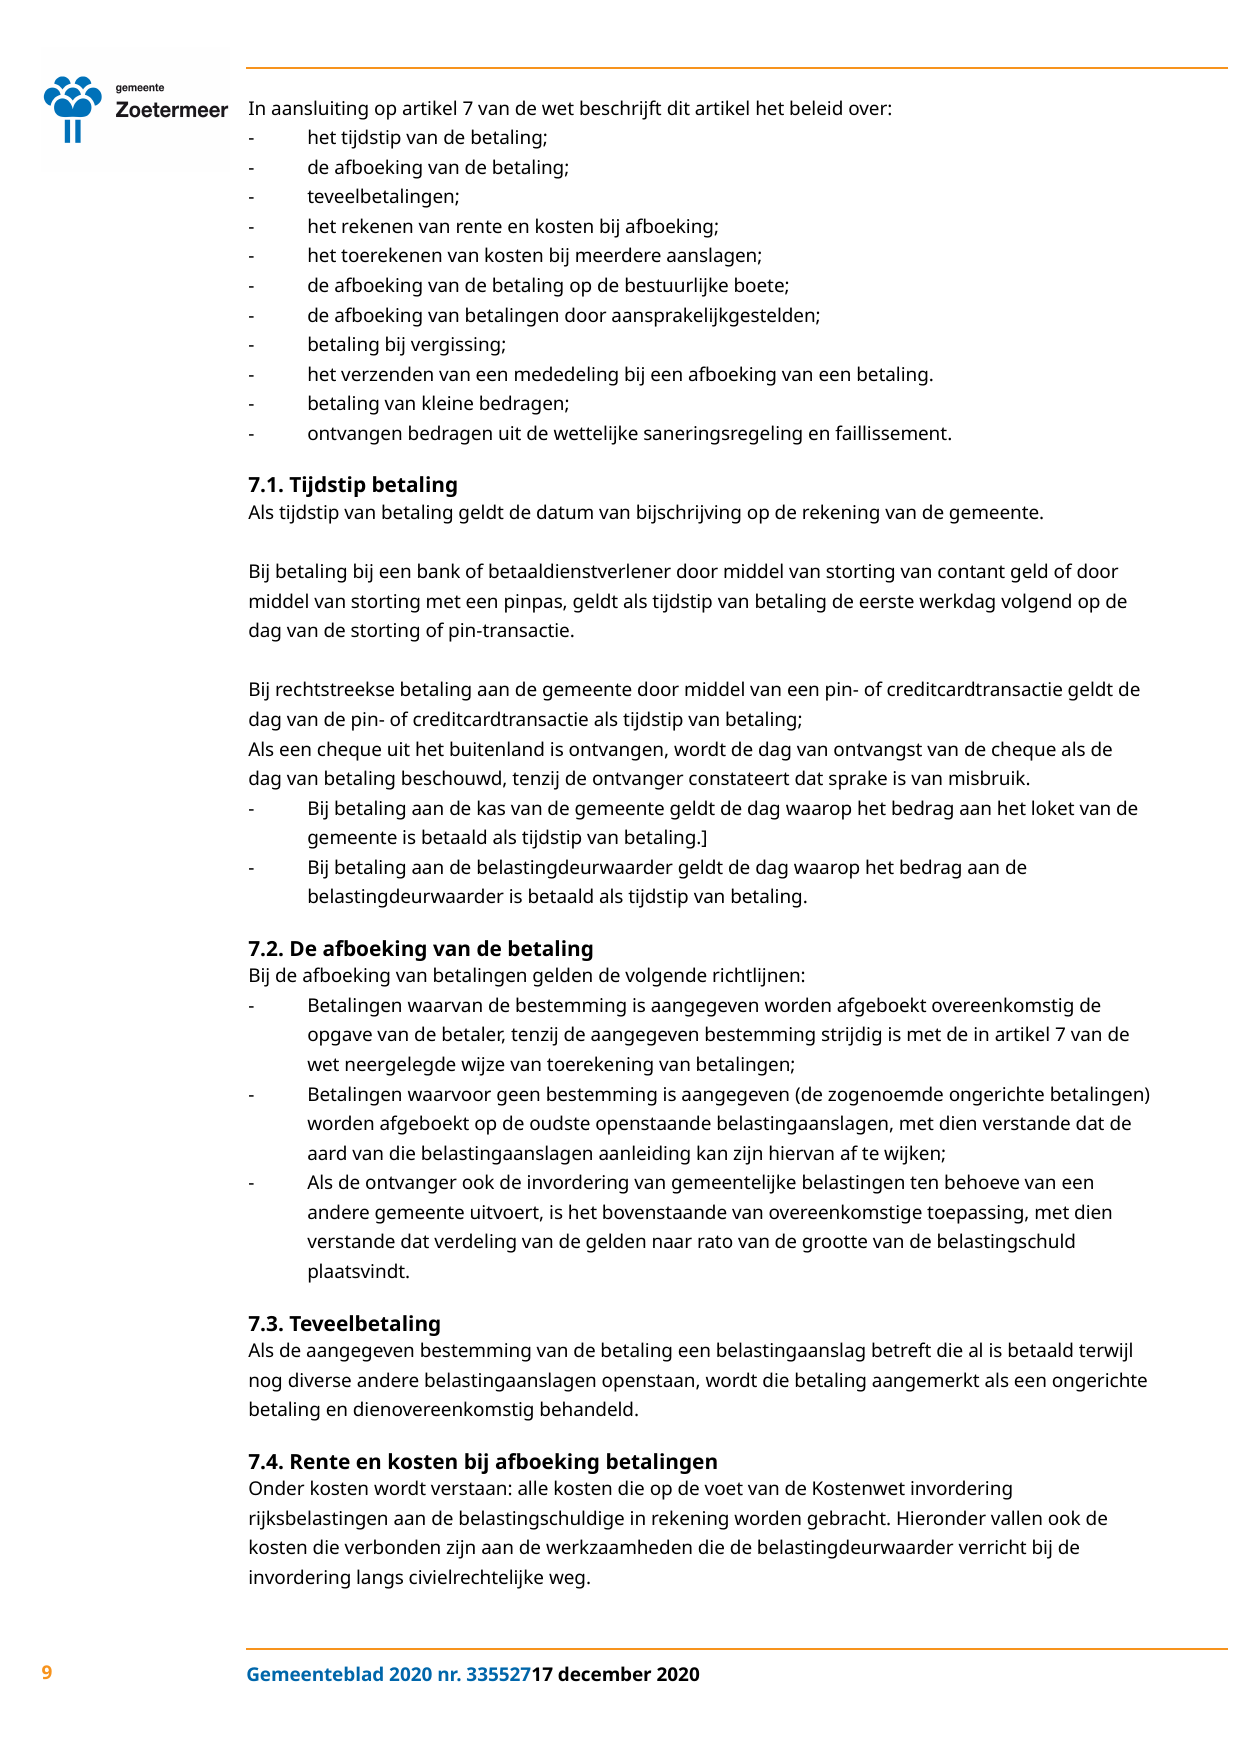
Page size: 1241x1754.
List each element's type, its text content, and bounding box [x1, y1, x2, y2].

list de afboeking van de betaling; [248, 154, 1152, 180]
list betaling van kleine bedragen; [248, 391, 1152, 416]
text 7.3. Teveelbetaling [248, 1309, 1152, 1337]
list Betalingen waarvoor geen bestemming is aangegeven (de zogenoemde ongerichte betalingen) worden afgeboekt op de oudste openstaande belastingaanslagen, met dien verstande dat de aard van die belastingaanslagen aanleiding kan zijn hiervan af te wijken; [248, 1081, 1152, 1166]
list Bij betaling aan de belastingdeurwaarder geldt de dag waarop het bedrag aan de belastingdeurwaarder is betaald als tijdstip van betaling. [248, 854, 1152, 909]
text Als een cheque uit het buitenland is ontvangen, wordt de dag van ontvangst van de cheque als de dag van betaling beschouwd, tenzij de ontvanger constateert dat sprake is van misbruik. [248, 736, 1152, 791]
list Als de ontvanger ook de invordering van gemeentelijke belastingen ten behoeve van een andere gemeente uitvoert, is het bovenstaande van overeenkomstige toepassing, met dien verstande dat verdeling van de gelden naar rato van de grootte van de belastingschuld plaatsvindt. [248, 1169, 1152, 1284]
text Bij betaling bij een bank of betaaldienstverlener door middel van storting van contant geld of door middel van storting met een pinpas, geldt als tijdstip van betaling de eerste werkdag volgend op de dag van de storting of pin-transactie. [248, 558, 1152, 643]
list het verzenden van een mededeling bij een afboeking van een betaling. [248, 361, 1152, 387]
list teveelbetalingen; [248, 183, 1152, 209]
text Als de aangegeven bestemming van de betaling een belastingaanslag betreft die al is betaald terwijl nog diverse andere belastingaanslagen openstaan, wordt die betaling aangemerkt als een ongerichte betaling en dienovereenkomstig behandeld. [248, 1337, 1152, 1422]
list Bij betaling aan de kas van de gemeente geldt de dag waarop het bedrag aan het loket van de gemeente is betaald als tijdstip van betaling.] [248, 795, 1152, 850]
list de afboeking van betalingen door aansprakelijkgestelden; [248, 302, 1152, 328]
list het toerekenen van kosten bij meerdere aanslagen; [248, 243, 1152, 268]
text Onder kosten wordt verstaan: alle kosten die op de voet van de Kostenwet invordering rijksbelastingen aan de belastingschuldige in rekening worden gebracht. Hieronder vallen ook de kosten die verbonden zijn aan de werkzaamheden die de belastingdeurwaarder verricht bij de invordering langs civielrechtelijke weg. [248, 1475, 1152, 1590]
list Betalingen waarvan de bestemming is aangegeven worden afgeboekt overeenkomstig de opgave van de betaler, tenzij de aangegeven bestemming strijdig is met de in artikel 7 van de wet neergelegde wijze van toerekening van betalingen; [248, 992, 1152, 1077]
text Als tijdstip van betaling geldt de datum van bijschrijving op de rekening van de gemeente. [248, 499, 1152, 525]
picture [41, 47, 231, 172]
list betaling bij vergissing; [248, 331, 1152, 357]
text 7.1. Tijdstip betaling [248, 471, 1152, 499]
text 7.4. Rente en kosten bij afboeking betalingen [248, 1447, 1152, 1475]
list het tijdstip van de betaling; [248, 124, 1152, 150]
text Bij de afboeking van betalingen gelden de volgende richtlijnen: [248, 962, 1152, 988]
list de afboeking van de betaling op de bestuurlijke boete; [248, 272, 1152, 298]
text Bij rechtstreekse betaling aan de gemeente door middel van een pin- of creditcardtransactie geldt de dag van de pin- of creditcardtransactie als tijdstip van betaling; [248, 677, 1152, 732]
text 7.2. De afboeking van de betaling [248, 934, 1152, 962]
list het rekenen van rente en kosten bij afboeking; [248, 213, 1152, 239]
text In aansluiting op artikel 7 van de wet beschrijft dit artikel het beleid over: [248, 95, 1152, 121]
list ontvangen bedragen uit de wettelijke saneringsregeling en faillissement. [248, 420, 1152, 446]
